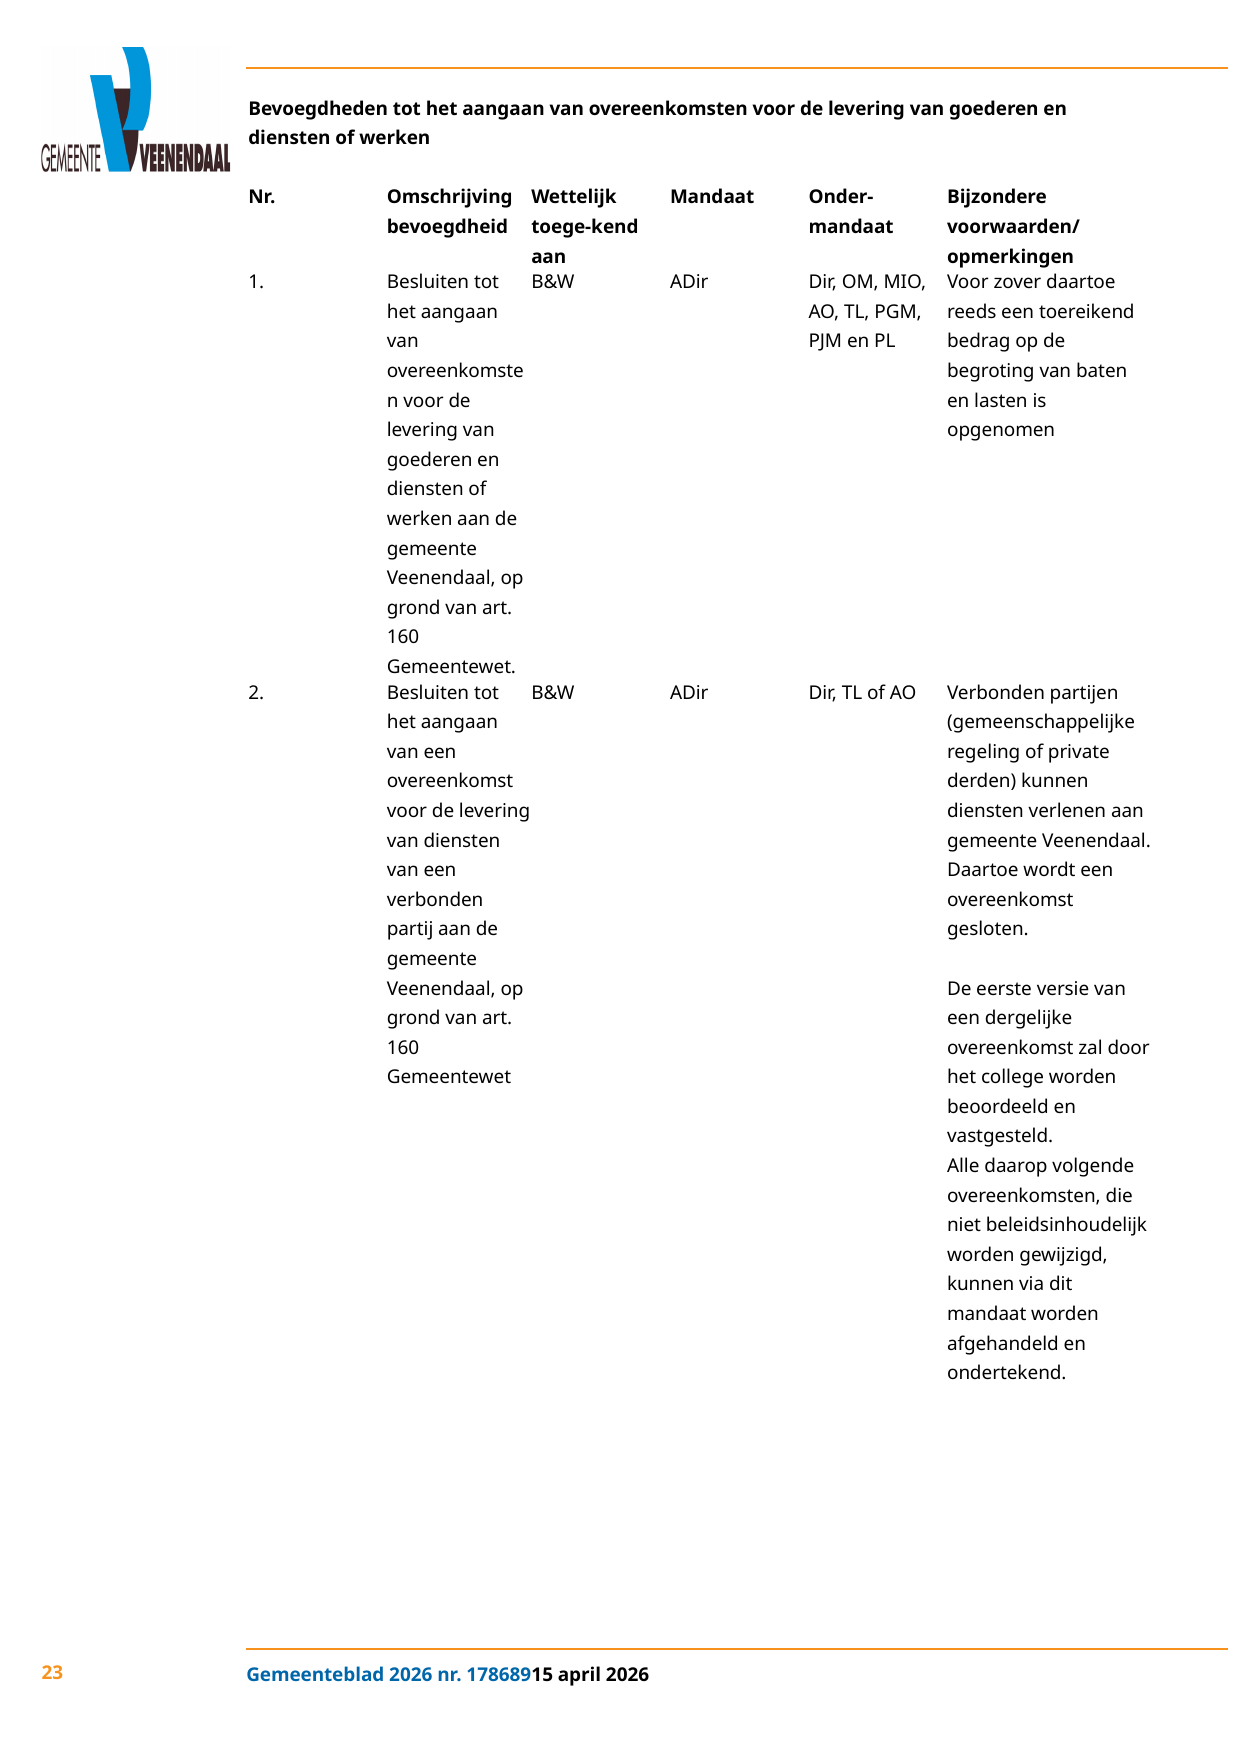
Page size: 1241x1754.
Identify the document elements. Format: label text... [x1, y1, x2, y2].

table_cell ADir [670, 269, 808, 679]
table_cell Voor zover daartoe reeds een toereikend bedrag op de begroting van baten en lasten is opgenomen [947, 269, 1152, 679]
table_header Onder-mandaat [808, 184, 947, 268]
table_cell 2. [248, 679, 387, 1385]
table_cell Dir, TL of AO [808, 679, 947, 1385]
table_cell Verbonden partijen (gemeenschappelijke regeling of private derden) kunnen diensten verlenen aan gemeente Veenendaal. Daartoe wordt een overeenkomst gesloten. De eerste versie van een dergelijke overeenkomst zal door het college worden beoordeeld en vastgesteld. Alle daarop volgende overeenkomsten, die niet beleidsinhoudelijk worden gewijzigd, kunnen via dit mandaat worden afgehandeld en ondertekend. [947, 679, 1152, 1385]
text Bevoegdheden tot het aangaan van overeenkomsten voor de levering van goederen en diensten of werken [248, 95, 1152, 150]
table_header Nr. [248, 184, 387, 268]
table_cell ADir [670, 679, 808, 1385]
table_cell B&W [531, 269, 670, 679]
table_cell B&W [531, 679, 670, 1385]
table_cell Besluiten tot het aangaan van overeenkomsten voor de levering van goederen en diensten of werken aan de gemeente Veenendaal, op grond van art. 160 Gemeentewet. [387, 269, 531, 679]
table_cell 1. [248, 269, 387, 679]
table_cell Dir, OM, MIO, AO, TL, PGM, PJM en PL [808, 269, 947, 679]
table_cell Besluiten tot het aangaan van een overeenkomst voor de levering van diensten van een verbonden partij aan de gemeente Veenendaal, op grond van art. 160 Gemeentewet [387, 679, 531, 1385]
picture [41, 47, 130, 172]
table_header Omschrijving bevoegdheid [387, 184, 531, 268]
table_header Bijzondere voorwaarden/ opmerkingen [947, 184, 1152, 268]
table_header Wettelijk toege-kend aan [531, 184, 670, 268]
table_header Mandaat [670, 184, 808, 268]
picture [123, 47, 231, 172]
